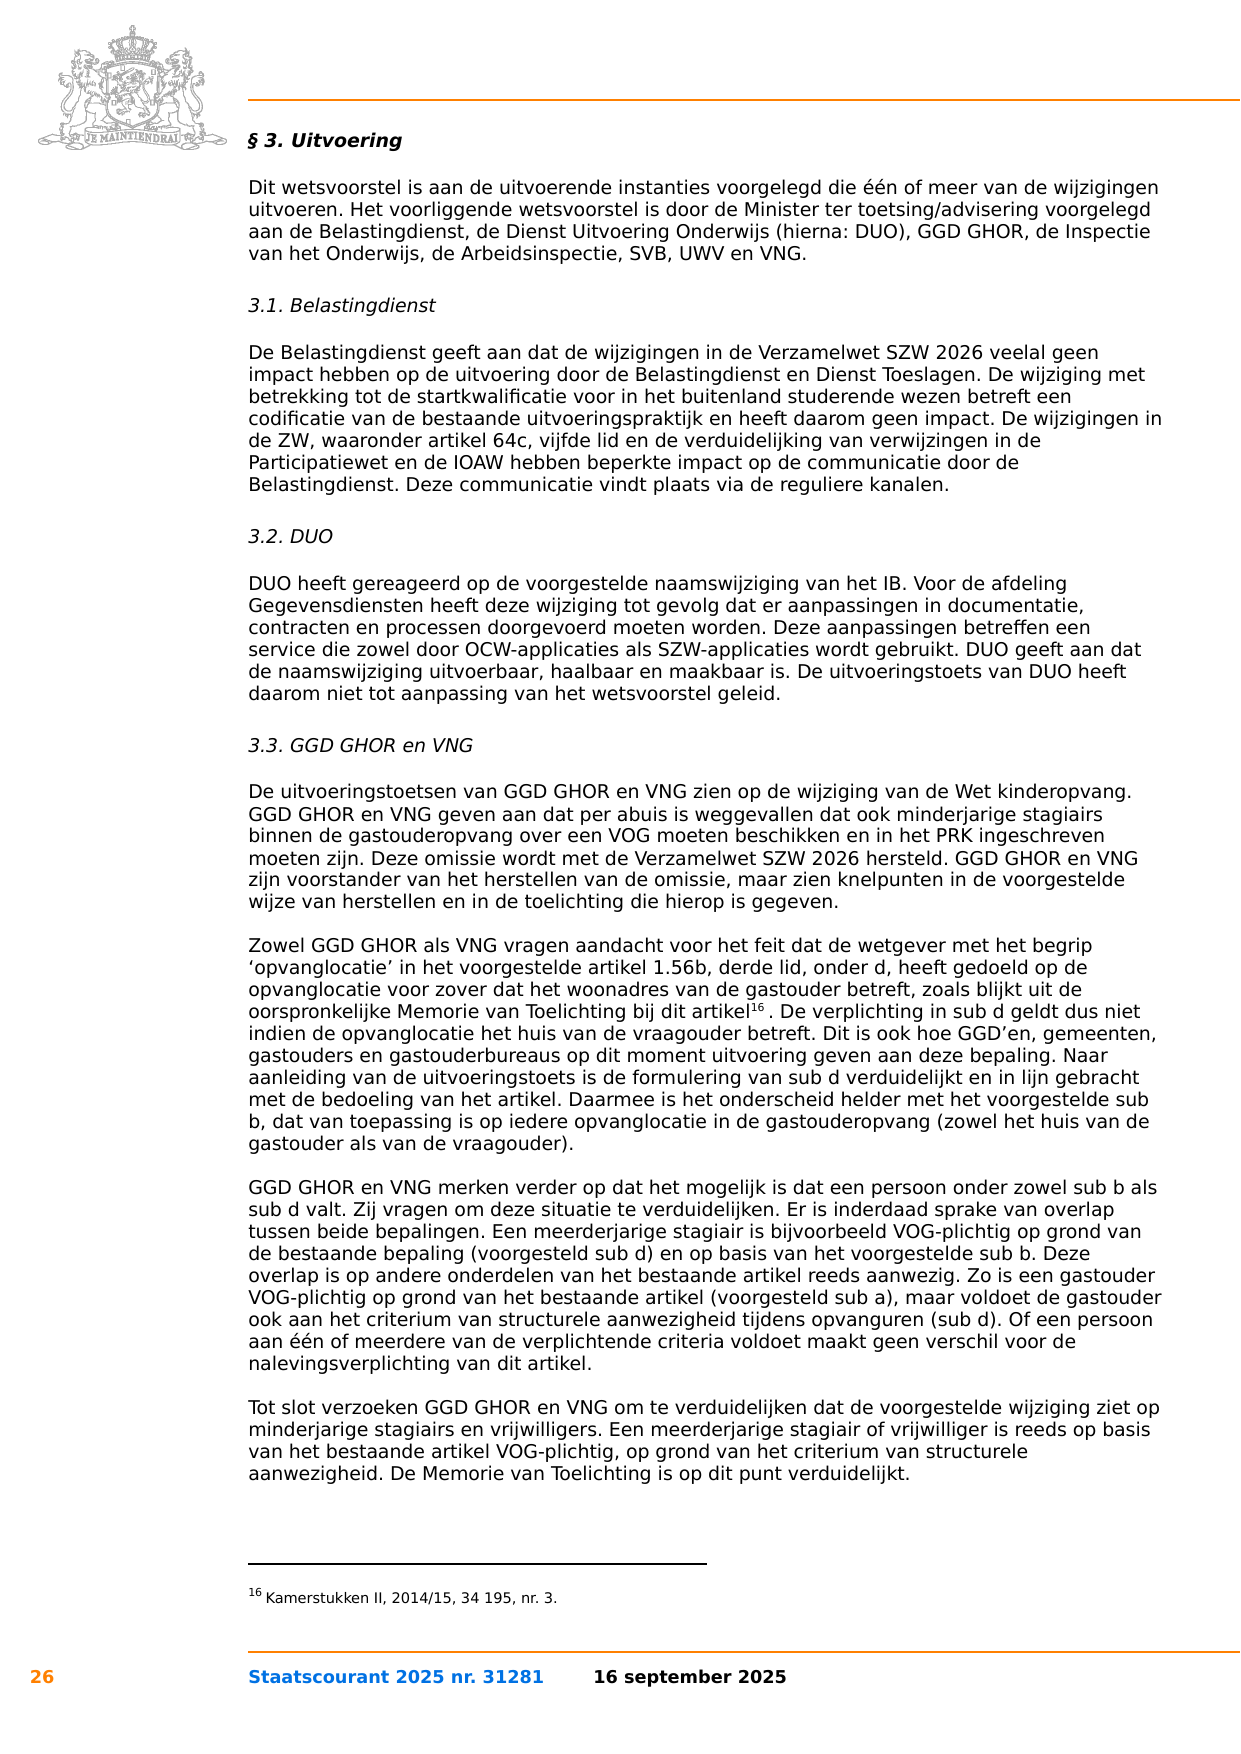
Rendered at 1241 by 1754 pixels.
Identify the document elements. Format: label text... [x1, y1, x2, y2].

subtitle § 3. Uitvoering [248, 130, 1163, 152]
text DUO heeft gereageerd op de voorgestelde naamswijziging van het IB. Voor de afdeling Gegevensdiensten heeft deze wijziging tot gevolg dat er aanpassingen in documentatie, contracten en processen doorgevoerd moeten worden. Deze aanpassingen betreffen een service die zowel door OCW-applicaties als SZW-applicaties wordt gebruikt. DUO geeft aan dat de naamswijziging uitvoerbaar, haalbaar en maakbaar is. De uitvoeringstoets van DUO heeft daarom niet tot aanpassing van het wetsvoorstel geleid. [248, 573, 1163, 704]
subtitle 3.3. GGD GHOR en VNG [248, 734, 1163, 756]
text Dit wetsvoorstel is aan de uitvoerende instanties voorgelegd die één of meer van de wijzigingen uitvoeren. Het voorliggende wetsvoorstel is door de Minister ter toetsing/advisering voorgelegd aan de Belastingdienst, de Dienst Uitvoering Onderwijs (hierna: DUO), GGD GHOR, de Inspectie van het Onderwijs, de Arbeidsinspectie, SVB, UWV en VNG. [248, 177, 1163, 265]
text Zowel GGD GHOR als VNG vragen aandacht voor het feit dat de wetgever met het begrip ‘opvanglocatie’ in het voorgestelde artikel 1.56b, derde lid, onder d, heeft gedoeld op de opvanglocatie voor zover dat het woonadres van de gastouder betreft, zoals blijkt uit de oorspronkelijke Memorie van Toelichting bij dit artikel. De verplichting in sub d geldt dus niet indien de opvanglocatie het huis van de vraagouder betreft. Dit is ook hoe GGD’en, gemeenten, gastouders en gastouderbureaus op dit moment uitvoering geven aan deze bepaling. Naar aanleiding van de uitvoeringstoets is de formulering van sub d verduidelijkt en in lijn gebracht met de bedoeling van het artikel. Daarmee is het onderscheid helder met het voorgestelde sub b, dat van toepassing is op iedere opvanglocatie in de gastouderopvang (zowel het huis van de gastouder als van de vraagouder). [248, 935, 1163, 1155]
text De uitvoeringstoetsen van GGD GHOR en VNG zien op de wijziging van de Wet kinderopvang. GGD GHOR en VNG geven aan dat per abuis is weggevallen dat ook minderjarige stagiairs binnen de gastouderopvang over een VOG moeten beschikken en in het PRK ingeschreven moeten zijn. Deze omissie wordt met de Verzamelwet SZW 2026 hersteld. GGD GHOR en VNG zijn voorstander van het herstellen van de omissie, maar zien knelpunten in de voorgestelde wijze van herstellen en in de toelichting die hierop is gegeven. [248, 781, 1163, 913]
subtitle 3.1. Belastingdienst [248, 295, 1163, 317]
text Tot slot verzoeken GGD GHOR en VNG om te verduidelijken dat de voorgestelde wijziging ziet op minderjarige stagiairs en vrijwilligers. Een meerderjarige stagiair of vrijwilliger is reeds op basis van het bestaande artikel VOG-plichtig, op grond van het criterium van structurele aanwezigheid. De Memorie van Toelichting is op dit punt verduidelijkt. [248, 1397, 1163, 1484]
subtitle 3.2. DUO [248, 526, 1163, 548]
text GGD GHOR en VNG merken verder op dat het mogelijk is dat een persoon onder zowel sub b als sub d valt. Zij vragen om deze situatie te verduidelijken. Er is inderdaad sprake van overlap tussen beide bepalingen. Een meerderjarige stagiair is bijvoorbeeld VOG-plichtig op grond van de bestaande bepaling (voorgesteld sub d) en op basis van het voorgestelde sub b. Deze overlap is op andere onderdelen van het bestaande artikel reeds aanwezig. Zo is een gastouder VOG-plichtig op grond van het bestaande artikel (voorgesteld sub a), maar voldoet de gastouder ook aan het criterium van structurele aanwezigheid tijdens opvanguren (sub d). Of een persoon aan één of meerdere van de verplichtende criteria voldoet maakt geen verschil voor de nalevingsverplichting van dit artikel. [248, 1177, 1163, 1375]
text Kamerstukken II, 2014/15, 34 195, nr. 3. [248, 1586, 1163, 1608]
text De Belastingdienst geeft aan dat de wijzigingen in de Verzamelwet SZW 2026 veelal geen impact hebben op de uitvoering door de Belastingdienst en Dienst Toeslagen. De wijziging met betrekking tot de startkwalificatie voor in het buitenland studerende wezen betreft een codificatie van de bestaande uitvoeringspraktijk en heeft daarom geen impact. De wijzigingen in de ZW, waaronder artikel 64c, vijfde lid en de verduidelijking van verwijzingen in de Participatiewet en de IOAW hebben beperkte impact op de communicatie door de Belastingdienst. Deze communicatie vindt plaats via de reguliere kanalen. [248, 342, 1163, 496]
picture [38, 25, 227, 150]
